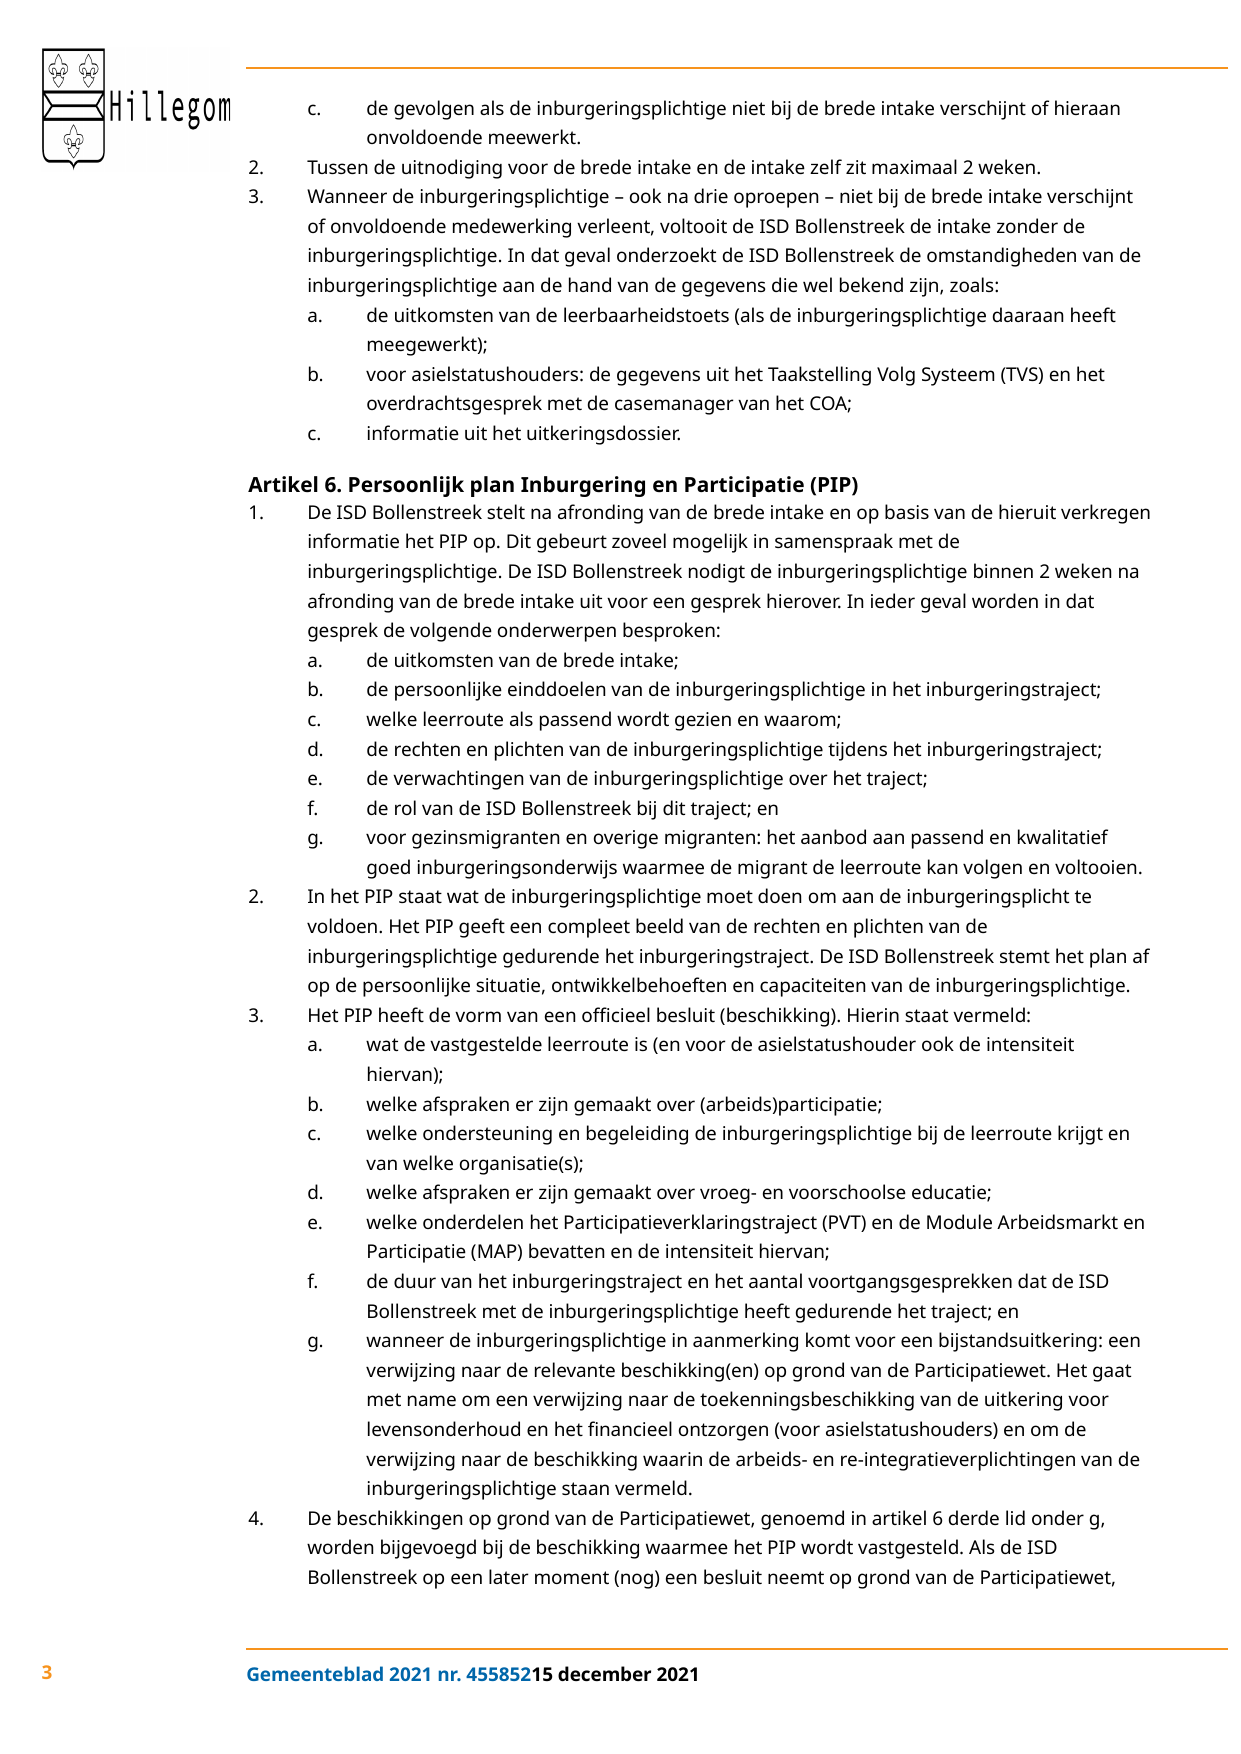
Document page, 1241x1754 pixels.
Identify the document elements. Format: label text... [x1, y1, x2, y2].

list welke leerroute als passend wordt gezien en waarom; [307, 706, 1152, 732]
list welke afspraken er zijn gemaakt over vroeg- en voorschoolse educatie; [307, 1179, 1152, 1205]
list In het PIP staat wat de inburgeringsplichtige moet doen om aan de inburgeringsplicht te voldoen. Het PIP geeft een compleet beeld van de rechten en plichten van de inburgeringsplichtige gedurende het inburgeringstraject. De ISD Bollenstreek stemt het plan af op de persoonlijke situatie, ontwikkelbehoeften en capaciteiten van de inburgeringsplichtige. [248, 884, 1152, 998]
text Artikel 6. Persoonlijk plan Inburgering en Participatie (PIP) [248, 471, 1152, 499]
list de rol van de ISD Bollenstreek bij dit traject; en [307, 795, 1152, 821]
list welke onderdelen het Participatieverklaringstraject (PVT) en de Module Arbeidsmarkt en Participatie (MAP) bevatten en de intensiteit hiervan; [307, 1209, 1152, 1264]
list welke afspraken er zijn gemaakt over (arbeids)participatie; [307, 1091, 1152, 1116]
list voor gezinsmigranten en overige migranten: het aanbod aan passend en kwalitatief goed inburgeringsonderwijs waarmee de migrant de leerroute kan volgen en voltooien. [307, 824, 1152, 880]
list De ISD Bollenstreek stelt na afronding van de brede intake en op basis van de hieruit verkregen informatie het PIP op. Dit gebeurt zoveel mogelijk in samenspraak met de inburgeringsplichtige. De ISD Bollenstreek nodigt de inburgeringsplichtige binnen 2 weken na afronding van de brede intake uit voor een gesprek hierover. In ieder geval worden in dat gesprek de volgende onderwerpen besproken: [248, 499, 1152, 643]
list de uitkomsten van de brede intake; [307, 647, 1152, 673]
list de persoonlijke einddoelen van de inburgeringsplichtige in het inburgeringstraject; [307, 677, 1152, 702]
list informatie uit het uitkeringsdossier. [307, 420, 1152, 446]
list de gevolgen als de inburgeringsplichtige niet bij de brede intake verschijnt of hieraan onvoldoende meewerkt. [307, 95, 1152, 150]
list de uitkomsten van de leerbaarheidstoets (als de inburgeringsplichtige daaraan heeft meegewerkt); [307, 302, 1152, 357]
list wat de vastgestelde leerroute is (en voor de asielstatushouder ook de intensiteit hiervan); [307, 1032, 1152, 1087]
list de verwachtingen van de inburgeringsplichtige over het traject; [307, 765, 1152, 791]
list wanneer de inburgeringsplichtige in aanmerking komt voor een bijstandsuitkering: een verwijzing naar de relevante beschikking(en) op grond van de Participatiewet. Het gaat met name om een verwijzing naar de toekenningsbeschikking van de uitkering voor levensonderhoud en het financieel ontzorgen (voor asielstatushouders) en om de verwijzing naar de beschikking waarin de arbeids- en re-integratieverplichtingen van de inburgeringsplichtige staan vermeld. [307, 1327, 1152, 1501]
list welke ondersteuning en begeleiding de inburgeringsplichtige bij de leerroute krijgt en van welke organisatie(s); [307, 1120, 1152, 1176]
list De beschikkingen op grond van de Participatiewet, genoemd in artikel 6 derde lid onder g, worden bijgevoegd bij de beschikking waarmee het PIP wordt vastgesteld. Als de ISD Bollenstreek op een later moment (nog) een besluit neemt op grond van de Participatiewet, [248, 1505, 1152, 1590]
list Het PIP heeft de vorm van een officieel besluit (beschikking). Hierin staat vermeld: [248, 1002, 1152, 1028]
list voor asielstatushouders: de gegevens uit het Taakstelling Volg Systeem (TVS) en het overdrachtsgesprek met de casemanager van het COA; [307, 361, 1152, 416]
picture [41, 47, 231, 172]
list Tussen de uitnodiging voor de brede intake en de intake zelf zit maximaal 2 weken. [248, 154, 1152, 180]
list de duur van het inburgeringstraject en het aantal voortgangsgesprekken dat de ISD Bollenstreek met de inburgeringsplichtige heeft gedurende het traject; en [307, 1268, 1152, 1323]
list de rechten en plichten van de inburgeringsplichtige tijdens het inburgeringstraject; [307, 736, 1152, 761]
list Wanneer de inburgeringsplichtige – ook na drie oproepen – niet bij de brede intake verschijnt of onvoldoende medewerking verleent, voltooit de ISD Bollenstreek de intake zonder de inburgeringsplichtige. In dat geval onderzoekt de ISD Bollenstreek de omstandigheden van de inburgeringsplichtige aan de hand van de gegevens die wel bekend zijn, zoals: [248, 183, 1152, 298]
